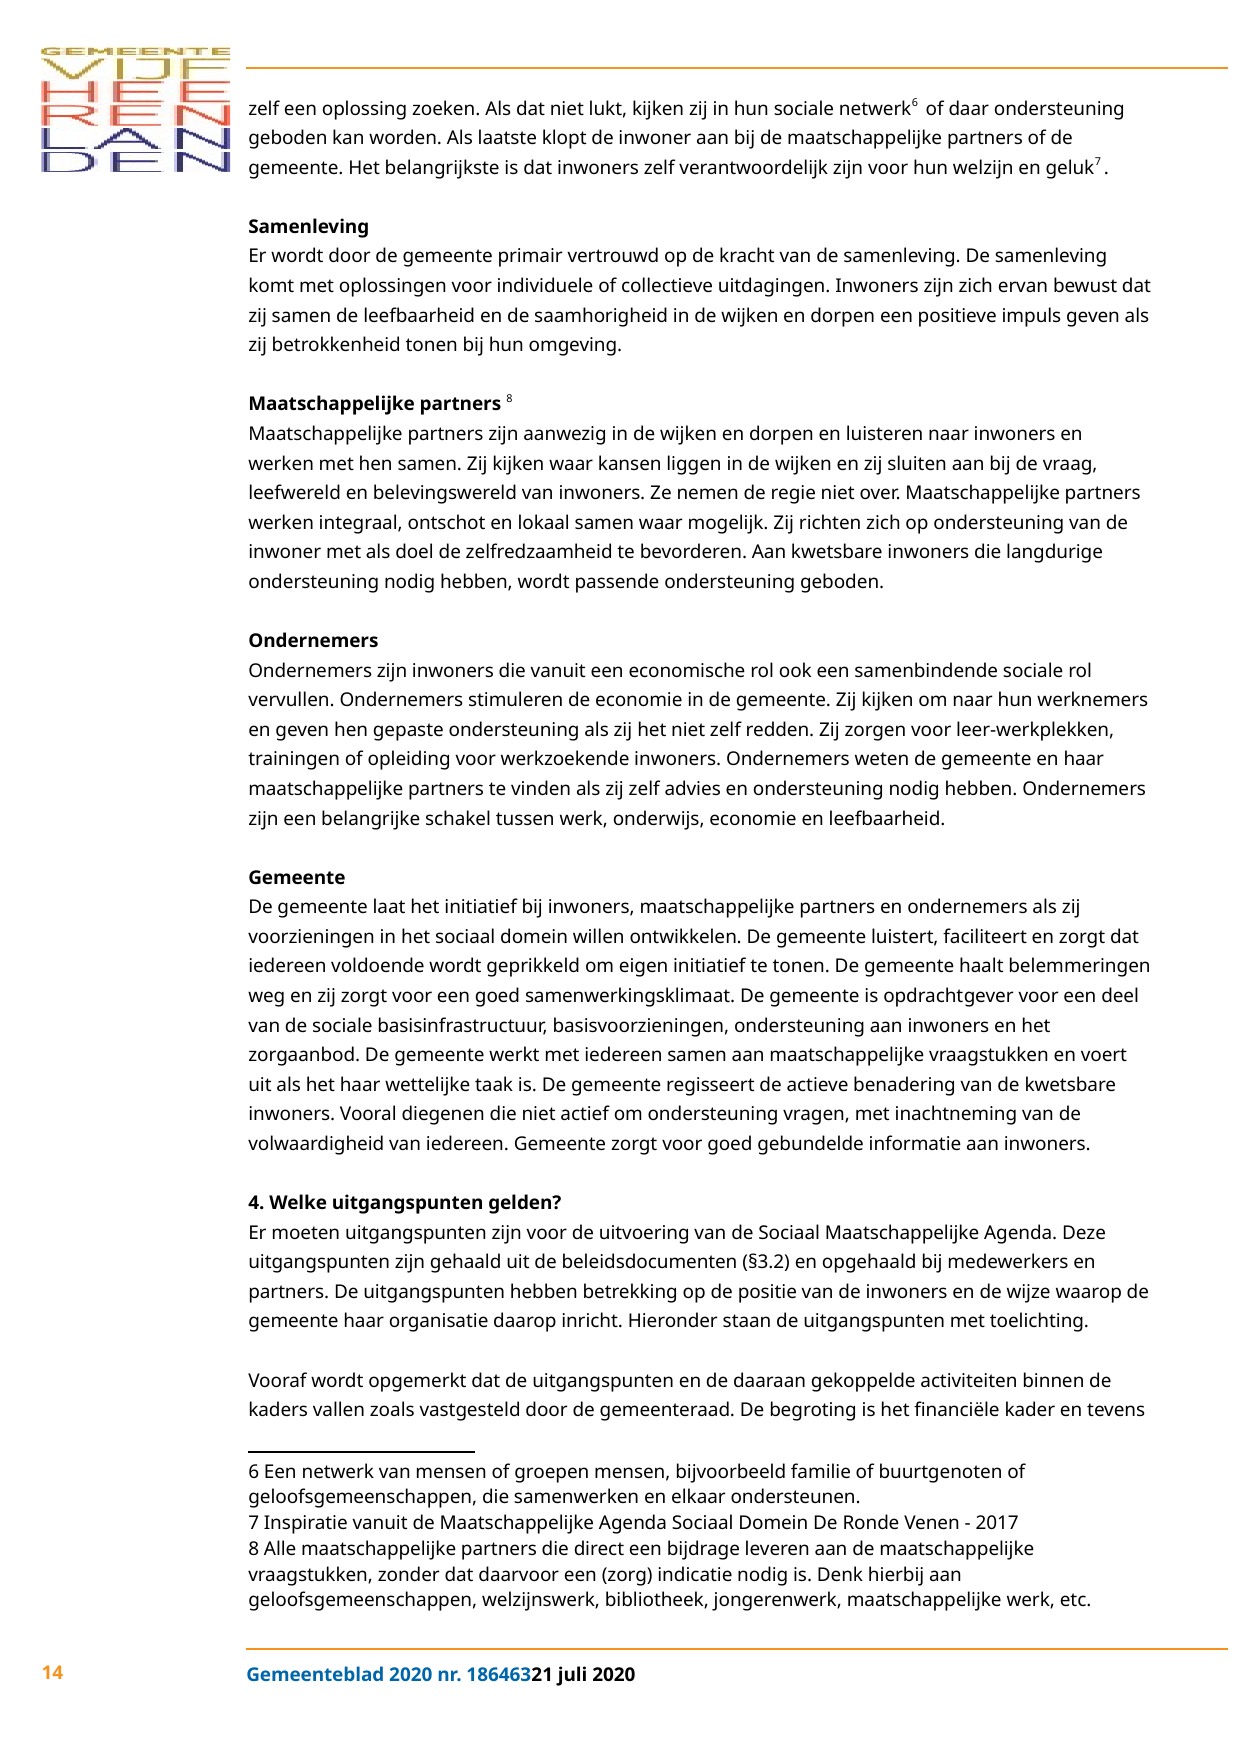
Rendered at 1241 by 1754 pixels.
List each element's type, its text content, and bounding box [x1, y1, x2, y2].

text Samenleving [248, 213, 1152, 239]
text De gemeente laat het initiatief bij inwoners, maatschappelijke partners en ondernemers als zij voorzieningen in het sociaal domein willen ontwikkelen. De gemeente luistert, faciliteert en zorgt dat iedereen voldoende wordt geprikkeld om eigen initiatief te tonen. De gemeente haalt belem­meringen weg en zij zorgt voor een goed samenwerkingsklimaat. De gemeente is opdracht­gever voor een deel van de sociale basisinfrastructuur, basisvoorzieningen, ondersteuning aan inwoners en het zorgaanbod. De gemeente werkt met iedereen samen aan maatschappelijke vraagstukken en voert uit als het haar wettelijke taak is. De gemeente regisseert de actieve benadering van de kwetsbare inwoners. Vooral diegenen die niet actief om ondersteuning vragen, met inachtneming van de volwaardigheid van iedereen. Gemeente zorgt voor goed gebundelde informatie aan inwoners. [248, 893, 1152, 1156]
text Gemeente [248, 864, 1152, 890]
text Er moeten uitgangspunten zijn voor de uitvoering van de Sociaal Maatschappelijke Agenda. Deze uitgangspunten zijn gehaald uit de beleidsdocumenten (§3.2) en opgehaald bij medewerkers en partners. De uitgangspunten hebben betrekking op de positie van de inwoners en de wijze waarop de gemeente haar organisatie daarop inricht. Hieronder staan de uitgangspunten met toelichting. [248, 1219, 1152, 1333]
text Inspiratie vanuit de Maatschappelijke Agenda Sociaal Domein De Ronde Venen - 2017 [248, 1509, 1152, 1535]
text zelf een oplossing zoeken. Als dat niet lukt, kijken zij in hun sociale netwerk of daar ondersteuning geboden kan worden. Als laatste klopt de inwoner aan bij de maatschappelijke partners of de gemeente. Het belangrijkste is dat inwoners zelf verantwoordelijk zijn voor hun welzijn en geluk. [248, 95, 1152, 180]
text Maatschappelijke partners zijn aanwezig in de wijken en dorpen en luisteren naar inwoners en werken met hen samen. Zij kijken waar kansen liggen in de wijken en zij sluiten aan bij de vraag, leefwereld en belevingswereld van inwoners. Ze nemen de regie niet over. Maatschappelijke partners werken integraal, ontschot en lokaal samen waar mogelijk. Zij richten zich op ondersteuning van de inwoner met als doel de zelfredzaamheid te bevorderen. Aan kwetsbare inwoners die langdurige ondersteuning nodig hebben, wordt passende ondersteuning geboden. [248, 420, 1152, 594]
text Er wordt door de gemeente primair vertrouwd op de kracht van de samenleving. De samenleving komt met oplossingen voor individuele of collectieve uitdagingen. Inwoners zijn zich ervan bewust dat zij samen de leefbaarheid en de saamhorigheid in de wijken en dorpen een positieve impuls geven als zij betrokkenheid tonen bij hun omgeving. [248, 243, 1152, 357]
text Ondernemers zijn inwoners die vanuit een economische rol ook een samenbindende sociale rol vervullen. Ondernemers stimuleren de economie in de gemeente. Zij kijken om naar hun werknemers en geven hen gepaste ondersteuning als zij het niet zelf redden. Zij zorgen voor leer-werkplekken, trainingen of opleiding voor werkzoekende inwoners. Ondernemers weten de gemeente en haar maatschappelijke partners te vinden als zij zelf advies en ondersteuning nodig hebben. Ondernemers zijn een belangrijke schakel tussen werk, onderwijs, economie en leefbaarheid. [248, 657, 1152, 831]
text Ondernemers [248, 627, 1152, 653]
text 4. Welke uitgangspunten gelden? [248, 1189, 1152, 1215]
text Maatschappelijke partners [248, 391, 1152, 416]
table_header Vooraf wordt opgemerkt dat de uitgangspunten en de daaraan gekoppelde activiteiten binnen de kaders vallen zoals vastgesteld door de gemeenteraad. De begroting is het financiële kader en tevens [248, 1367, 1152, 1422]
picture [41, 47, 231, 172]
text Alle maatschappelijke partners die direct een bijdrage leveren aan de maatschappelijke vraagstukken, zonder dat daarvoor een (zorg) indicatie nodig is. Denk hierbij aan geloofsgemeenschappen, welzijnswerk, bibliotheek, jongerenwerk, maatschappelijke werk, etc. [248, 1535, 1152, 1612]
text Een netwerk van mensen of groepen mensen, bijvoorbeeld familie of buurtgenoten of geloofsgemeenschappen, die samenwerken en elkaar ondersteunen. [248, 1458, 1152, 1509]
